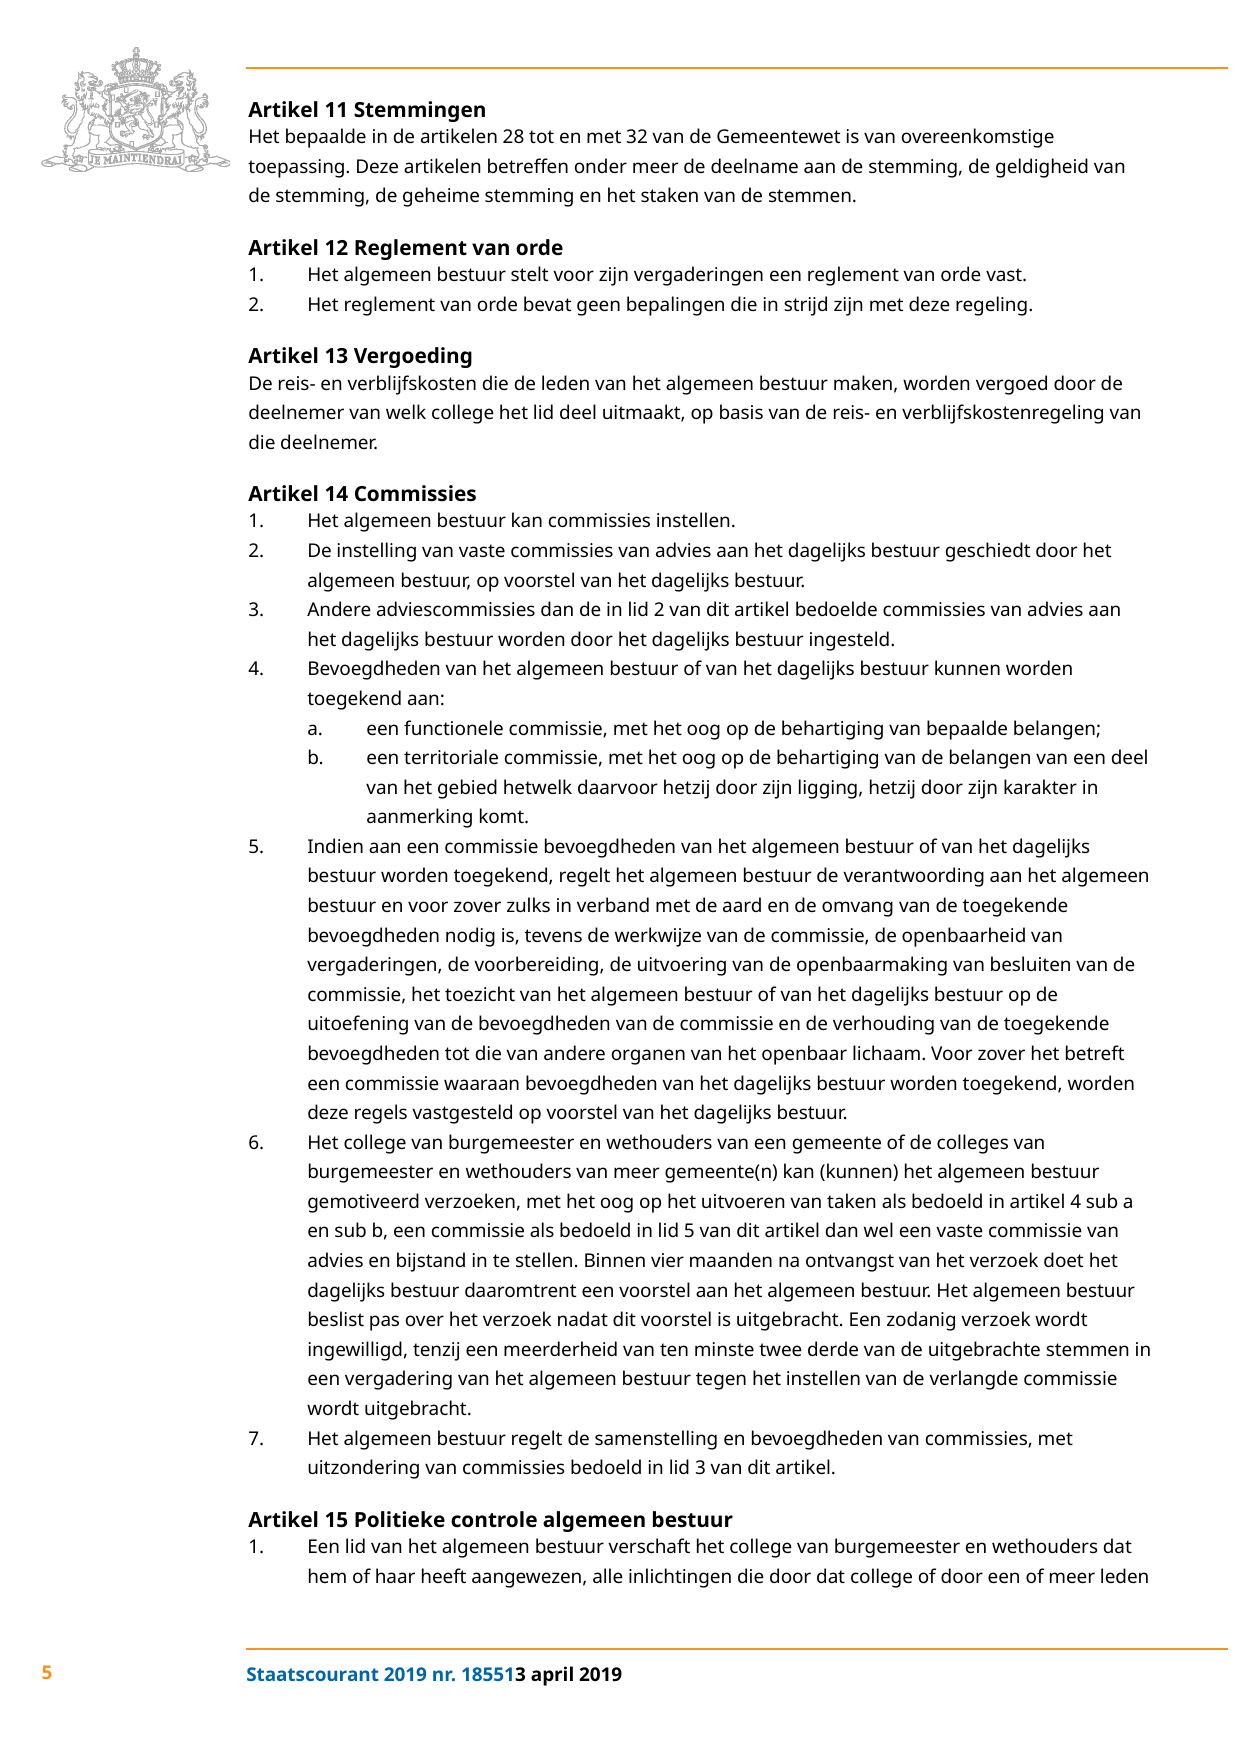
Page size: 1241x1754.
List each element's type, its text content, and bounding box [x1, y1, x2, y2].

text Artikel 11 Stemmingen [248, 95, 1152, 123]
picture [41, 47, 231, 172]
list Het algemeen bestuur regelt de samenstelling en bevoegdheden van commissies, met uitzondering van commissies bedoeld in lid 3 van dit artikel. [248, 1425, 1152, 1480]
text Artikel 14 Commissies [248, 479, 1152, 508]
list Het reglement van orde bevat geen bepalingen die in strijd zijn met deze regeling. [248, 291, 1152, 317]
list een territoriale commissie, met het oog op de behartiging van de belangen van een deel van het gebied hetwelk daarvoor hetzij door zijn ligging, hetzij door zijn karakter in aanmerking komt. [307, 744, 1152, 829]
list De instelling van vaste commissies van advies aan het dagelijks bestuur geschiedt door het algemeen bestuur, op voorstel van het dagelijks bestuur. [248, 537, 1152, 593]
list Het algemeen bestuur kan commissies instellen. [248, 508, 1152, 533]
list Bevoegdheden van het algemeen bestuur of van het dagelijks bestuur kunnen worden toegekend aan: [248, 656, 1152, 711]
list Indien aan een commissie bevoegdheden van het algemeen bestuur of van het dagelijks bestuur worden toegekend, regelt het algemeen bestuur de verantwoording aan het algemeen bestuur en voor zover zulks in verband met de aard en de omvang van de toegekende bevoegdheden nodig is, tevens de werkwijze van de commissie, de openbaarheid van vergaderingen, de voorbereiding, de uitvoering van de openbaarmaking van besluiten van de commissie, het toezicht van het algemeen bestuur of van het dagelijks bestuur op de uitoefening van de bevoegdheden van de commissie en de verhouding van de toegekende bevoegdheden tot die van andere organen van het openbaar lichaam. Voor zover het betreft een commissie waaraan bevoegdheden van het dagelijks bestuur worden toegekend, worden deze regels vastgesteld op voorstel van het dagelijks bestuur. [248, 833, 1152, 1125]
text Artikel 15 Politieke controle algemeen bestuur [248, 1505, 1152, 1533]
text Het bepaalde in de artikelen 28 tot en met 32 van de Gemeentewet is van overeenkomstige toepassing. Deze artikelen betreffen onder meer de deelname aan de stemming, de geldigheid van de stemming, de geheime stemming en het staken van de stemmen. [248, 123, 1152, 208]
list Een lid van het algemeen bestuur verschaft het college van burgemeester en wethouders dat hem of haar heeft aangewezen, alle inlichtingen die door dat college of door een of meer leden [248, 1533, 1152, 1588]
list Het algemeen bestuur stelt voor zijn vergaderingen een reglement van orde vast. [248, 261, 1152, 287]
list Het college van burgemeester en wethouders van een gemeente of de colleges van burgemeester en wethouders van meer gemeente(n) kan (kunnen) het algemeen bestuur gemotiveerd verzoeken, met het oog op het uitvoeren van taken als bedoeld in artikel 4 sub a en sub b, een commissie als bedoeld in lid 5 van dit artikel dan wel een vaste commissie van advies en bijstand in te stellen. Binnen vier maanden na ontvangst van het verzoek doet het dagelijks bestuur daaromtrent een voorstel aan het algemeen bestuur. Het algemeen bestuur beslist pas over het verzoek nadat dit voorstel is uitgebracht. Een zodanig verzoek wordt ingewilligd, tenzij een meerderheid van ten minste twee derde van de uitgebrachte stemmen in een vergadering van het algemeen bestuur tegen het instellen van de verlangde commissie wordt uitgebracht. [248, 1129, 1152, 1421]
list een functionele commissie, met het oog op de behartiging van bepaalde belangen; [307, 715, 1152, 741]
text Artikel 12 Reglement van orde [248, 233, 1152, 261]
list Andere adviescommissies dan de in lid 2 van dit artikel bedoelde commissies van advies aan het dagelijks bestuur worden door het dagelijks bestuur ingesteld. [248, 596, 1152, 652]
text Artikel 13 Vergoeding [248, 341, 1152, 370]
text De reis- en verblijfskosten die de leden van het algemeen bestuur maken, worden vergoed door de deelnemer van welk college het lid deel uitmaakt, op basis van de reis- en verblijfskostenregeling van die deelnemer. [248, 370, 1152, 454]
